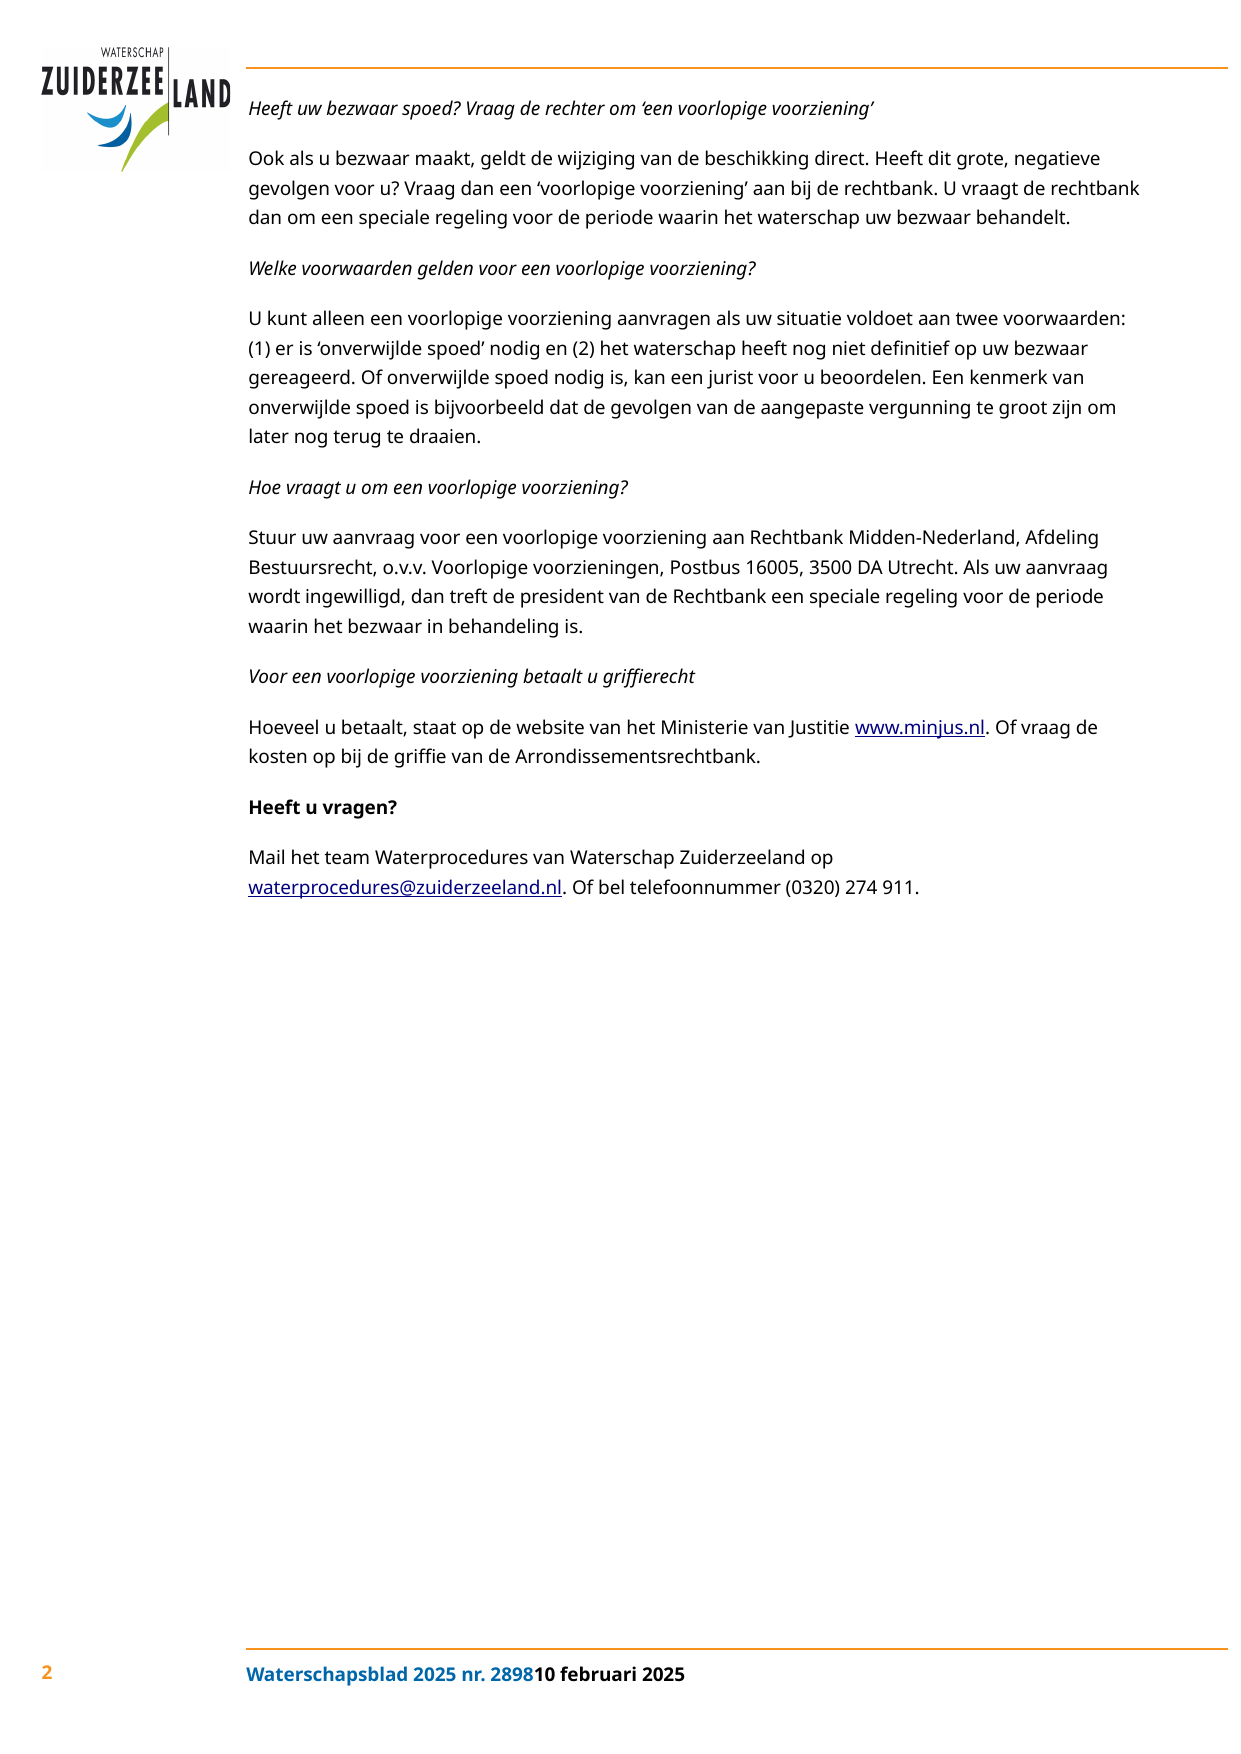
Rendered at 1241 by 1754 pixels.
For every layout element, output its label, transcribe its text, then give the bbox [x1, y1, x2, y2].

picture [41, 47, 231, 172]
text U kunt alleen een voorlopige voorziening aanvragen als uw situatie voldoet aan twee voorwaarden: (1) er is ‘onverwijlde spoed’ nodig en (2) het waterschap heeft nog niet definitief op uw bezwaar gereageerd. Of onverwijlde spoed nodig is, kan een jurist voor u beoordelen. Een kenmerk van onverwijlde spoed is bijvoorbeeld dat de gevolgen van de aangepaste vergunning te groot zijn om later nog terug te draaien. [248, 305, 1152, 449]
text Hoeveel u betaalt, staat op de website van het Ministerie van Justitie www.minjus.nl. Of vraag de kosten op bij de griffie van de Arrondissementsrechtbank. [248, 714, 1152, 769]
text Heeft uw bezwaar spoed? Vraag de rechter om ‘een voorlopige voorziening’ [248, 95, 1152, 121]
text Welke voorwaarden gelden voor een voorlopige voorziening? [248, 255, 1152, 281]
text Hoe vraagt u om een voorlopige voorziening? [248, 474, 1152, 500]
text Mail het team Waterprocedures van Waterschap Zuiderzeeland op waterprocedures@zuiderzeeland.nl. Of bel telefoonnummer (0320) 274 911. [248, 844, 1152, 900]
text Stuur uw aanvraag voor een voorlopige voorziening aan Rechtbank Midden-Nederland, Afdeling Bestuursrecht, o.v.v. Voorlopige voorzieningen, Postbus 16005, 3500 DA Utrecht. Als uw aanvraag wordt ingewilligd, dan treft de president van de Rechtbank een speciale regeling voor de periode waarin het bezwaar in behandeling is. [248, 524, 1152, 639]
text Ook als u bezwaar maakt, geldt de wijziging van de beschikking direct. Heeft dit grote, negatieve gevolgen voor u? Vraag dan een ‘voorlopige voorziening’ aan bij de rechtbank. U vraagt de rechtbank dan om een speciale regeling voor de periode waarin het waterschap uw bezwaar behandelt. [248, 145, 1152, 230]
text Voor een voorlopige voorziening betaalt u griffierecht [248, 663, 1152, 689]
text Heeft u vragen? [248, 794, 1152, 820]
